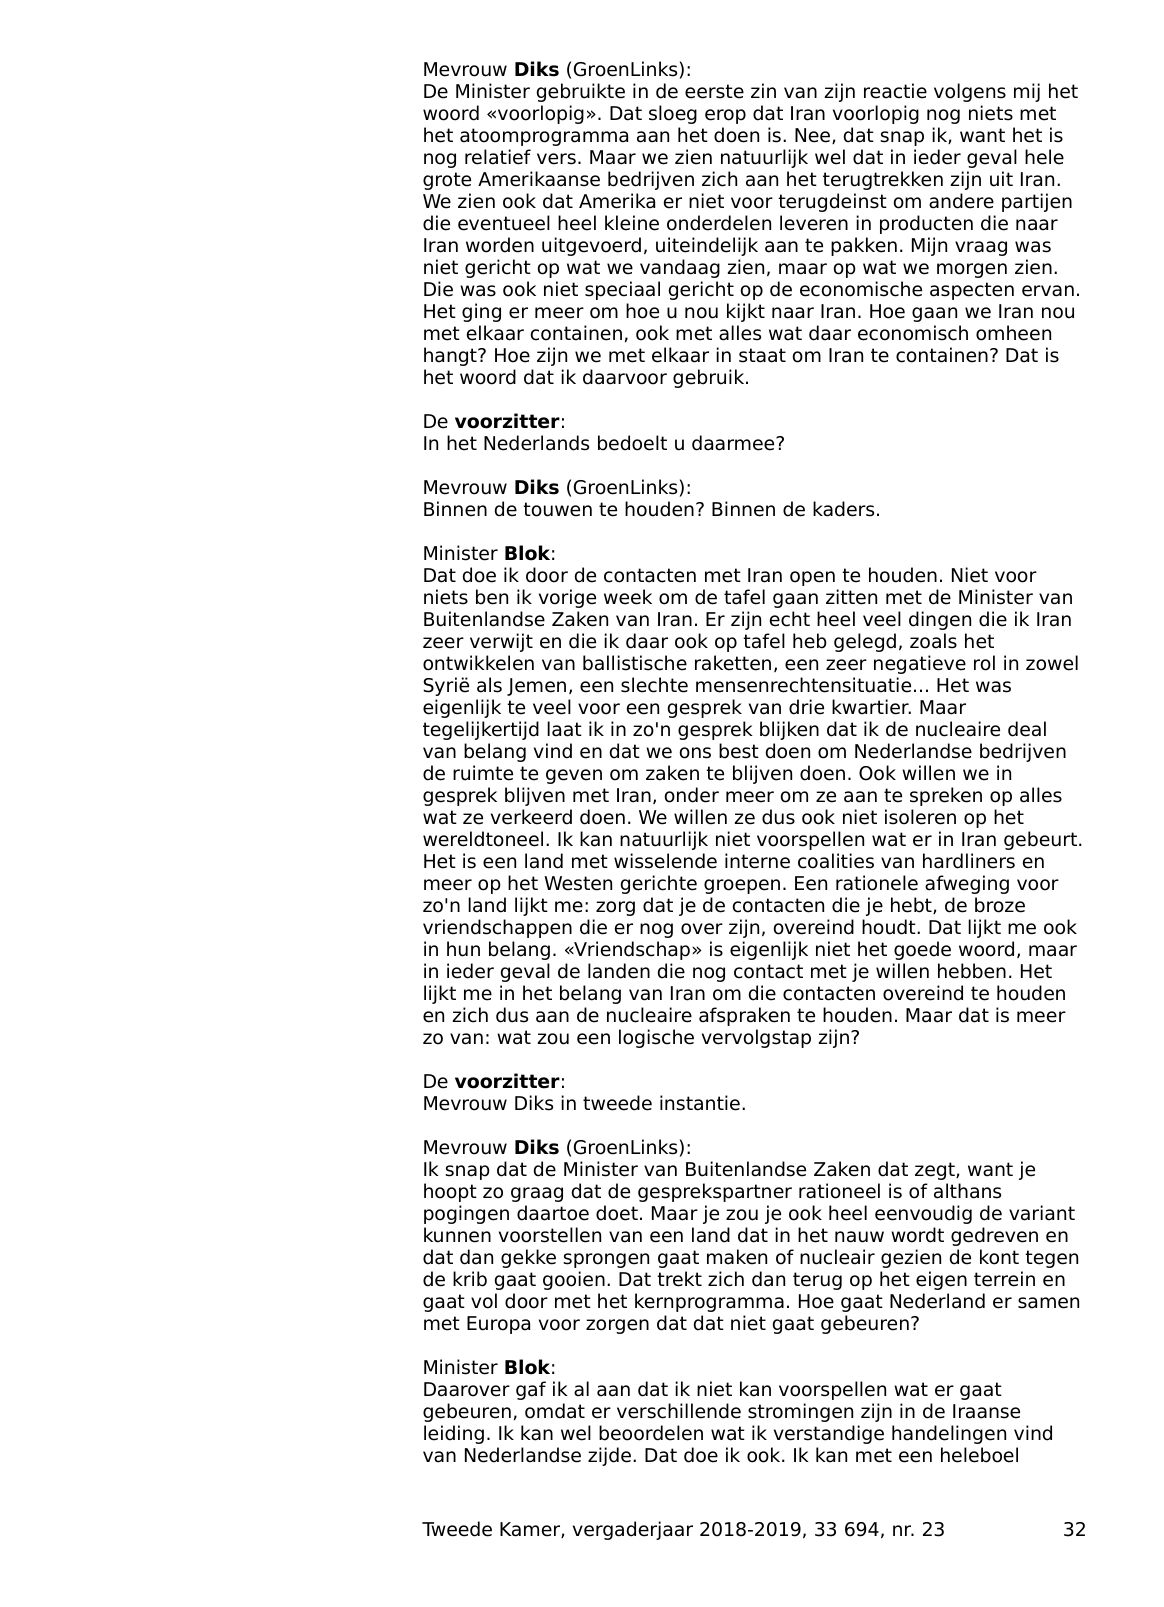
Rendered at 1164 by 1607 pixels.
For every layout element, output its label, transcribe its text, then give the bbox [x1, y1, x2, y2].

text Daarover gaf ik al aan dat ik niet kan voorspellen wat er gaat gebeuren, omdat er verschillende stromingen zijn in de Iraanse leiding. Ik kan wel beoordelen wat ik verstandige handelingen vind van Nederlandse zijde. Dat doe ik ook. Ik kan met een heleboel [422, 1379, 1087, 1467]
text Dat doe ik door de contacten met Iran open te houden. Niet voor niets ben ik vorige week om de tafel gaan zitten met de Minister van Buitenlandse Zaken van Iran. Er zijn echt heel veel dingen die ik Iran zeer verwijt en die ik daar ook op tafel heb gelegd, zoals het ontwikkelen van ballistische raketten, een zeer negatieve rol in zowel Syrië als Jemen, een slechte mensenrechtensituatie... Het was eigenlijk te veel voor een gesprek van drie kwartier. Maar tegelijkertijd laat ik in zo'n gesprek blijken dat ik de nucleaire deal van belang vind en dat we ons best doen om Nederlandse bedrijven de ruimte te geven om zaken te blijven doen. Ook willen we in gesprek blijven met Iran, onder meer om ze aan te spreken op alles wat ze verkeerd doen. We willen ze dus ook niet isoleren op het wereldtoneel. Ik kan natuurlijk niet voorspellen wat er in Iran gebeurt. Het is een land met wisselende interne coalities van hardliners en meer op het Westen gerichte groepen. Een rationele afweging voor zo'n land lijkt me: zorg dat je de contacten die je hebt, de broze vriendschappen die er nog over zijn, overeind houdt. Dat lijkt me ook in hun belang. «Vriendschap» is eigenlijk niet het goede woord, maar in ieder geval de landen die nog contact met je willen hebben. Het lijkt me in het belang van Iran om die contacten overeind te houden en zich dus aan de nucleaire afspraken te houden. Maar dat is meer zo van: wat zou een logische vervolgstap zijn? [422, 565, 1087, 1049]
text Ik snap dat de Minister van Buitenlandse Zaken dat zegt, want je hoopt zo graag dat de gesprekspartner rationeel is of althans pogingen daartoe doet. Maar je zou je ook heel eenvoudig de variant kunnen voorstellen van een land dat in het nauw wordt gedreven en dat dan gekke sprongen gaat maken of nucleair gezien de kont tegen de krib gaat gooien. Dat trekt zich dan terug op het eigen terrein en gaat vol door met het kernprogramma. Hoe gaat Nederland er samen met Europa voor zorgen dat dat niet gaat gebeuren? [422, 1159, 1087, 1335]
text Mevrouw Diks (GroenLinks): [422, 1137, 1087, 1159]
text De voorzitter: [422, 411, 1087, 433]
text Mevrouw Diks in tweede instantie. [422, 1093, 1087, 1115]
text Binnen de touwen te houden? Binnen de kaders. [422, 499, 1087, 521]
text De voorzitter: [422, 1071, 1087, 1093]
text De Minister gebruikte in de eerste zin van zijn reactie volgens mij het woord «voorlopig». Dat sloeg erop dat Iran voorlopig nog niets met het atoomprogramma aan het doen is. Nee, dat snap ik, want het is nog relatief vers. Maar we zien natuurlijk wel dat in ieder geval hele grote Amerikaanse bedrijven zich aan het terugtrekken zijn uit Iran. We zien ook dat Amerika er niet voor terugdeinst om andere partijen die eventueel heel kleine onderdelen leveren in producten die naar Iran worden uitgevoerd, uiteindelijk aan te pakken. Mijn vraag was niet gericht op wat we vandaag zien, maar op wat we morgen zien. Die was ook niet speciaal gericht op de economische aspecten ervan. Het ging er meer om hoe u nou kijkt naar Iran. Hoe gaan we Iran nou met elkaar containen, ook met alles wat daar economisch omheen hangt? Hoe zijn we met elkaar in staat om Iran te containen? Dat is het woord dat ik daarvoor gebruik. [422, 81, 1087, 389]
text Mevrouw Diks (GroenLinks): [422, 59, 1087, 81]
text Minister Blok: [422, 1357, 1087, 1379]
text In het Nederlands bedoelt u daarmee? [422, 433, 1087, 455]
text Mevrouw Diks (GroenLinks): [422, 477, 1087, 499]
text Minister Blok: [422, 543, 1087, 565]
